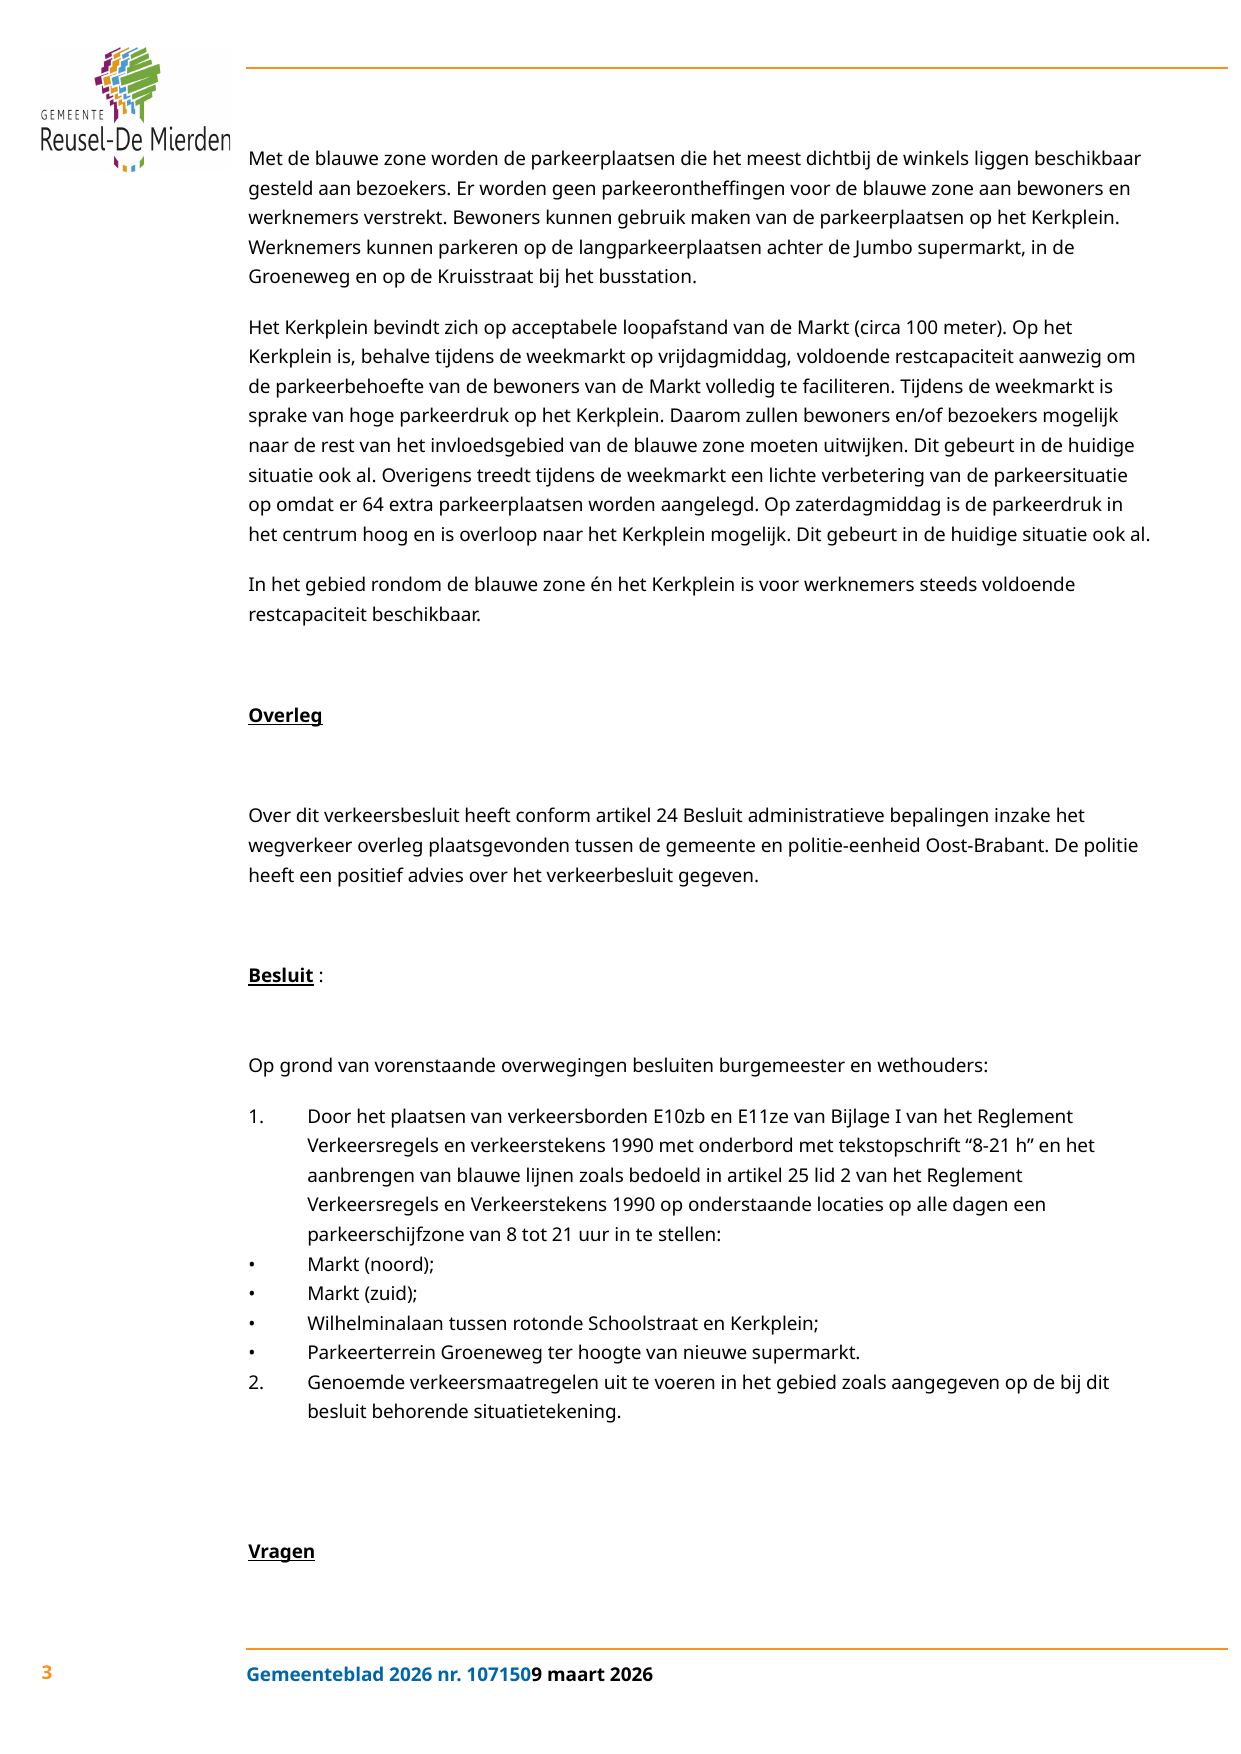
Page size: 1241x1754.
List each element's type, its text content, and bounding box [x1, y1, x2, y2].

list Wilhelminalaan tussen rotonde Schoolstraat en Kerkplein; [248, 1310, 1152, 1336]
text Overleg [248, 702, 1152, 728]
text Besluit : [248, 963, 1152, 988]
list Parkeerterrein Groeneweg ter hoogte van nieuwe supermarkt. [248, 1339, 1152, 1365]
list Door het plaatsen van verkeersborden E10zb en E11ze van Bijlage I van het Reglement Verkeersregels en verkeerstekens 1990 met onderbord met tekstopschrift “8-21 h” en het aanbrengen van blauwe lijnen zoals bedoeld in artikel 25 lid 2 van het Reglement Verkeersregels en Verkeerstekens 1990 op onderstaande locaties op alle dagen een parkeerschijfzone van 8 tot 21 uur in te stellen: [248, 1103, 1152, 1247]
text Op grond van vorenstaande overwegingen besluiten burgemeester en wethouders: [248, 1052, 1152, 1078]
text Met de blauwe zone worden de parkeerplaatsen die het meest dichtbij de winkels liggen beschikbaar gesteld aan bezoekers. Er worden geen parkeerontheffingen voor de blauwe zone aan bewoners en werknemers verstrekt. Bewoners kunnen gebruik maken van de parkeerplaatsen op het Kerkplein. Werknemers kunnen parkeren op de langparkeerplaatsen achter de Jumbo supermarkt, in de Groeneweg en op de Kruisstraat bij het busstation. [248, 145, 1152, 289]
list Markt (zuid); [248, 1280, 1152, 1306]
list Markt (noord); [248, 1251, 1152, 1276]
text Vragen [248, 1538, 1152, 1563]
text Het Kerkplein bevindt zich op acceptabele loopafstand van de Markt (circa 100 meter). Op het Kerkplein is, behalve tijdens de weekmarkt op vrijdagmiddag, voldoende restcapaciteit aanwezig om de parkeerbehoefte van de bewoners van de Markt volledig te faciliteren. Tijdens de weekmarkt is sprake van hoge parkeerdruk op het Kerkplein. Daarom zullen bewoners en/of bezoekers mogelijk naar de rest van het invloedsgebied van de blauwe zone moeten uitwijken. Dit gebeurt in de huidige situatie ook al. Overigens treedt tijdens de weekmarkt een lichte verbetering van de parkeersituatie op omdat er 64 extra parkeerplaatsen worden aangelegd. Op zaterdagmiddag is de parkeerdruk in het centrum hoog en is overloop naar het Kerkplein mogelijk. Dit gebeurt in de huidige situatie ook al. [248, 314, 1152, 547]
picture [41, 47, 231, 172]
list Genoemde verkeersmaatregelen uit te voeren in het gebied zoals aangegeven op de bij dit besluit behorende situatietekening. [248, 1369, 1152, 1424]
text Over dit verkeersbesluit heeft conform artikel 24 Besluit administratieve bepalingen inzake het wegverkeer overleg plaatsgevonden tussen de gemeente en politie-eenheid Oost-Brabant. De politie heeft een positief advies over het verkeerbesluit gegeven. [248, 803, 1152, 888]
text In het gebied rondom de blauwe zone én het Kerkplein is voor werknemers steeds voldoende restcapaciteit beschikbaar. [248, 571, 1152, 627]
